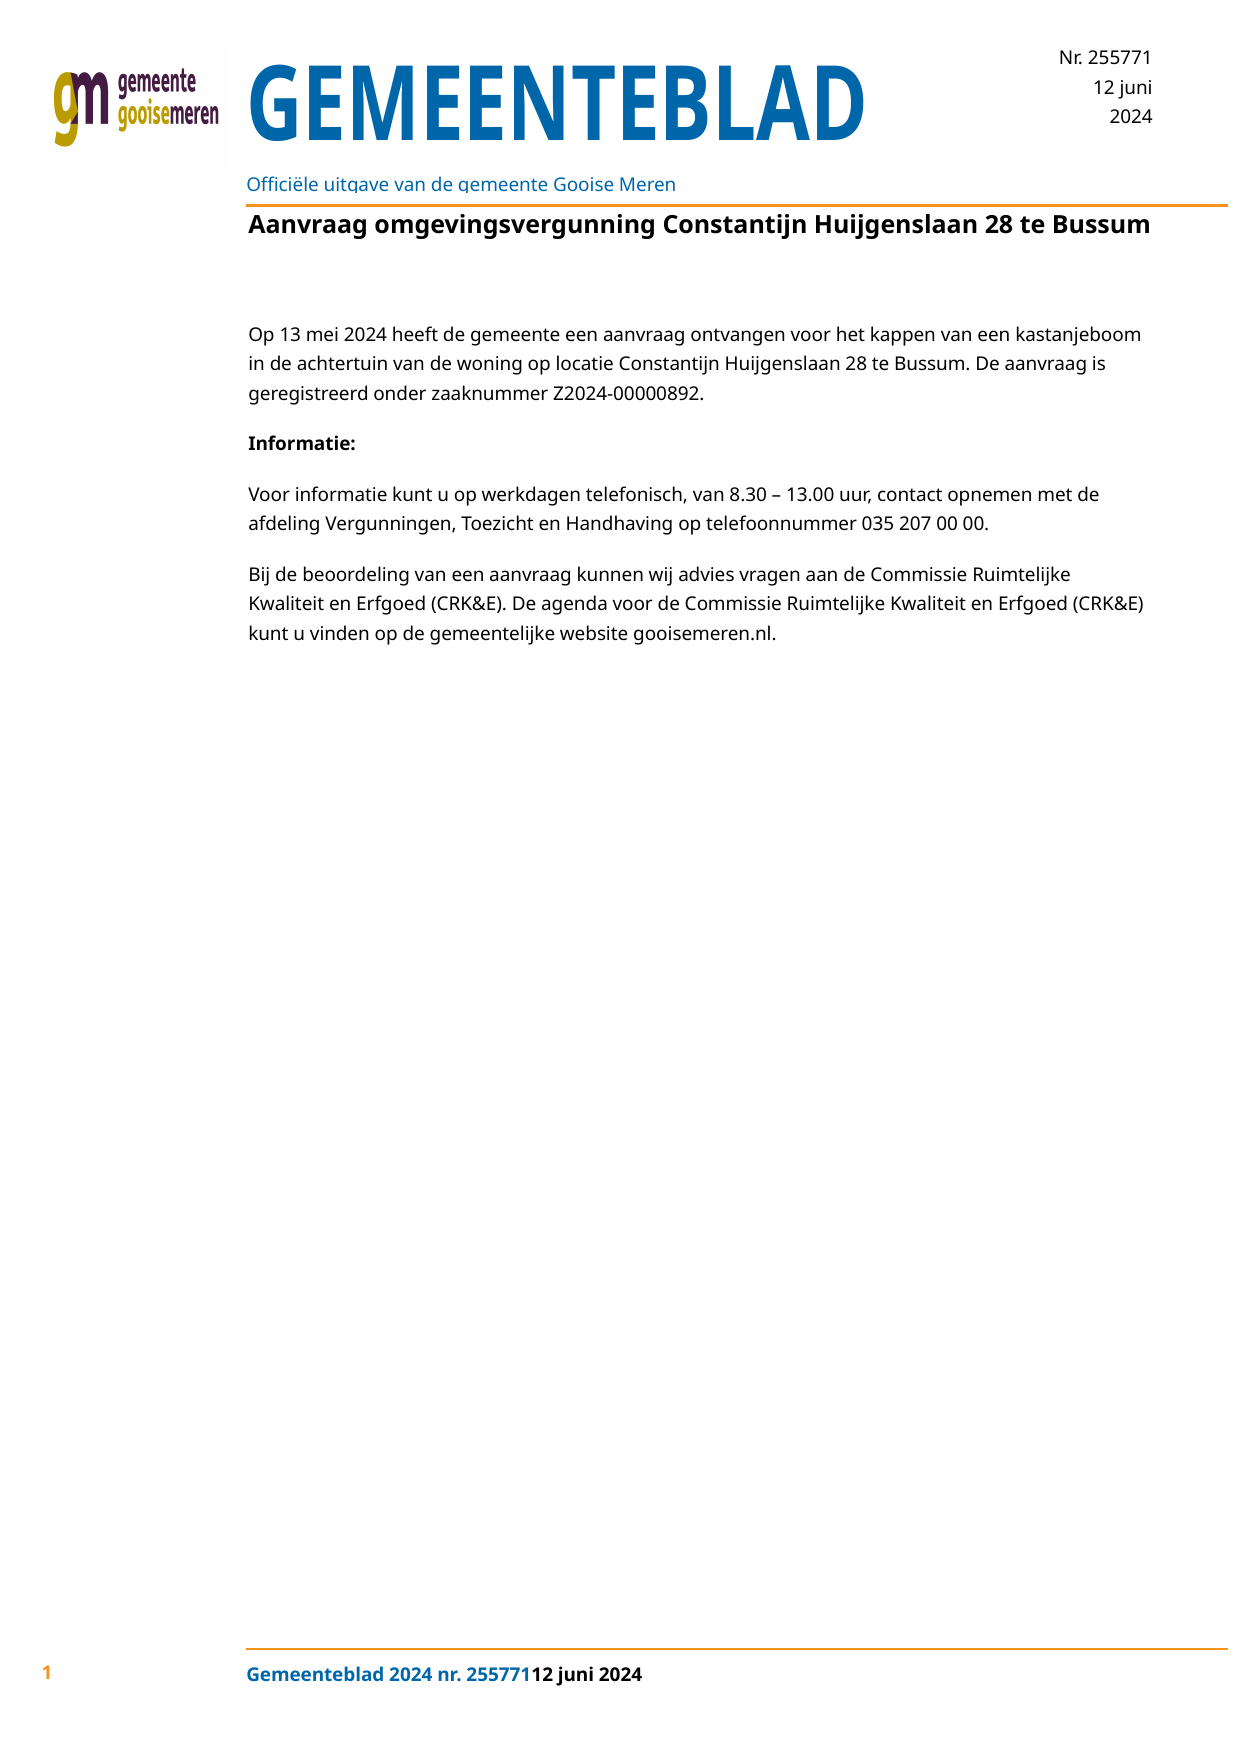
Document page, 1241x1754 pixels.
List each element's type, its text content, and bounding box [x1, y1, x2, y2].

text Voor informatie kunt u op werkdagen telefonisch, van 8.30 – 13.00 uur, contact opnemen met de afdeling Vergunningen, Toezicht en Handhaving op telefoonnummer 035 207 00 00. [248, 481, 1152, 536]
text Informatie: [248, 430, 1152, 456]
text Op 13 mei 2024 heeft de gemeente een aanvraag ontvangen voor het kappen van een kastanjeboom in de achtertuin van de woning op locatie Constantijn Huijgenslaan 28 te Bussum. De aanvraag is geregistreerd onder zaaknummer Z2024-00000892. [248, 321, 1152, 406]
text Aanvraag omgevingsvergunning Constantijn Huijgenslaan 28 te Bussum [248, 207, 1152, 241]
picture [41, 47, 231, 172]
text Bij de beoordeling van een aanvraag kunnen wij advies vragen aan de Commissie Ruimtelijke Kwaliteit en Erfgoed (CRK&E). De agenda voor de Commissie Ruimtelijke Kwaliteit en Erfgoed (CRK&E) kunt u vinden op de gemeentelijke website gooisemeren.nl. [248, 561, 1152, 646]
